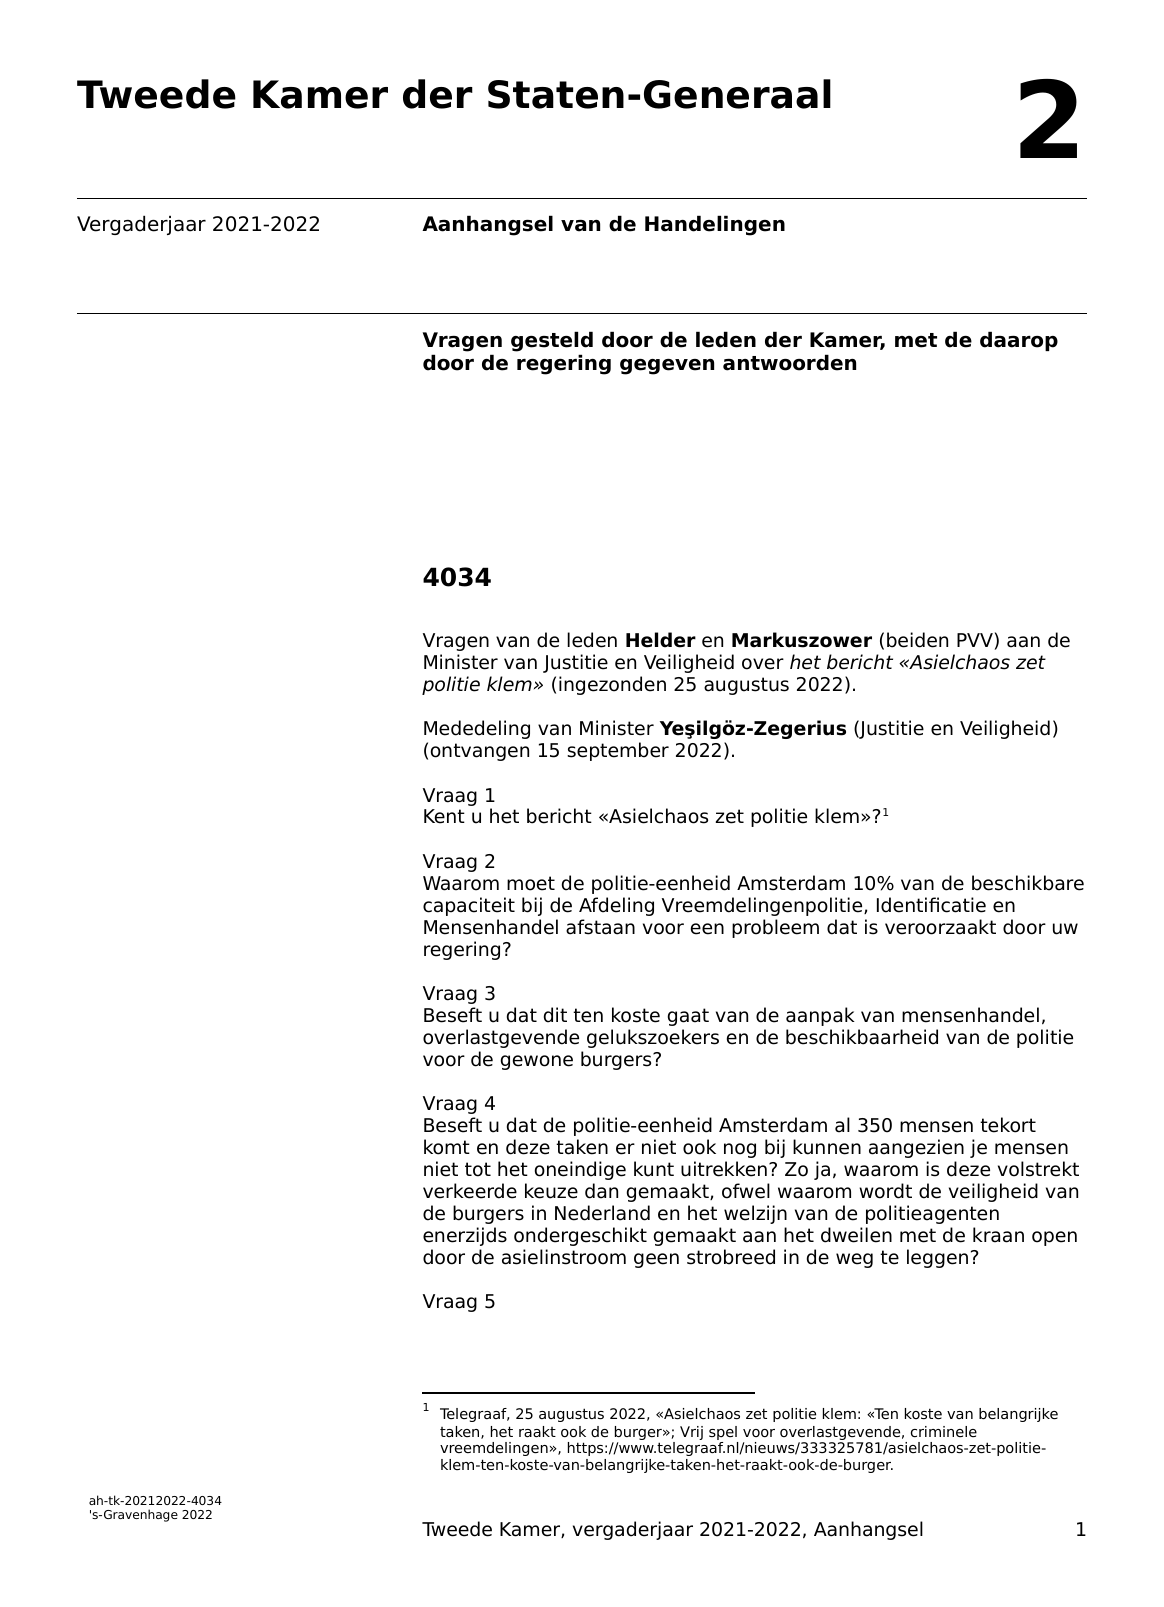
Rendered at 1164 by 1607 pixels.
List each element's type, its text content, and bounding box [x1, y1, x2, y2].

text Beseft u dat de politie-eenheid Amsterdam al 350 mensen tekort komt en deze taken er niet ook nog bij kunnen aangezien je mensen niet tot het oneindige kunt uitrekken? Zo ja, waarom is deze volstrekt verkeerde keuze dan gemaakt, ofwel waarom wordt de veiligheid van de burgers in Nederland en het welzijn van de politieagenten enerzijds ondergeschikt gemaakt aan het dweilen met de kraan open door de asielinstroom geen strobreed in de weg te leggen? [422, 1115, 1087, 1269]
text 's-Gravenhage 2022 [88, 1508, 323, 1522]
table_cell Vergaderjaar 2021-2022 [77, 199, 422, 313]
text Telegraaf, 25 augustus 2022, «Asielchaos zet politie klem: «Ten koste van belangrijke taken, het raakt ook de burger»; Vrij spel voor overlastgevende, criminele vreemdelingen», https://www.telegraaf.nl/nieuws/333325781/asielchaos-zet-politie-klem-ten-koste-van-belangrijke-taken-het-raakt-ook-de-burger. [422, 1402, 1087, 1474]
table_header Tweede Kamer der Staten-Generaal [77, 59, 886, 198]
text Mededeling van Minister Yeşilgöz-Zegerius (Justitie en Veiligheid) (ontvangen 15 september 2022). [422, 718, 1087, 762]
text ah-tk-20212022-4034 [88, 1494, 323, 1508]
table_cell [77, 314, 422, 375]
text Kent u het bericht «Asielchaos zet politie klem»? [422, 806, 1087, 828]
text Waarom moet de politie-eenheid Amsterdam 10% van de beschikbare capaciteit bij de Afdeling Vreemdelingenpolitie, Identificatie en Mensenhandel afstaan voor een probleem dat is veroorzaakt door uw regering? [422, 873, 1087, 961]
table_header 2 [886, 59, 1087, 198]
text Vraag 5 [422, 1291, 1087, 1313]
table_cell Vragen gesteld door de leden der Kamer, met de daarop door de regering gegeven antwoorden [422, 314, 1087, 375]
text 4034 [422, 563, 1087, 592]
text Vragen van de leden Helder en Markuszower (beiden PVV) aan de Minister van Justitie en Veiligheid over het bericht «Asielchaos zet politie klem» (ingezonden 25 augustus 2022). [422, 630, 1087, 696]
table_cell Aanhangsel van de Handelingen [422, 199, 1087, 313]
text Beseft u dat dit ten koste gaat van de aanpak van mensenhandel, overlastgevende gelukszoekers en de beschikbaarheid van de politie voor de gewone burgers? [422, 1005, 1087, 1071]
text Vraag 3 [422, 983, 1087, 1005]
text Vraag 2 [422, 851, 1087, 873]
text Vraag 1 [422, 784, 1087, 806]
text Vraag 4 [422, 1093, 1087, 1115]
